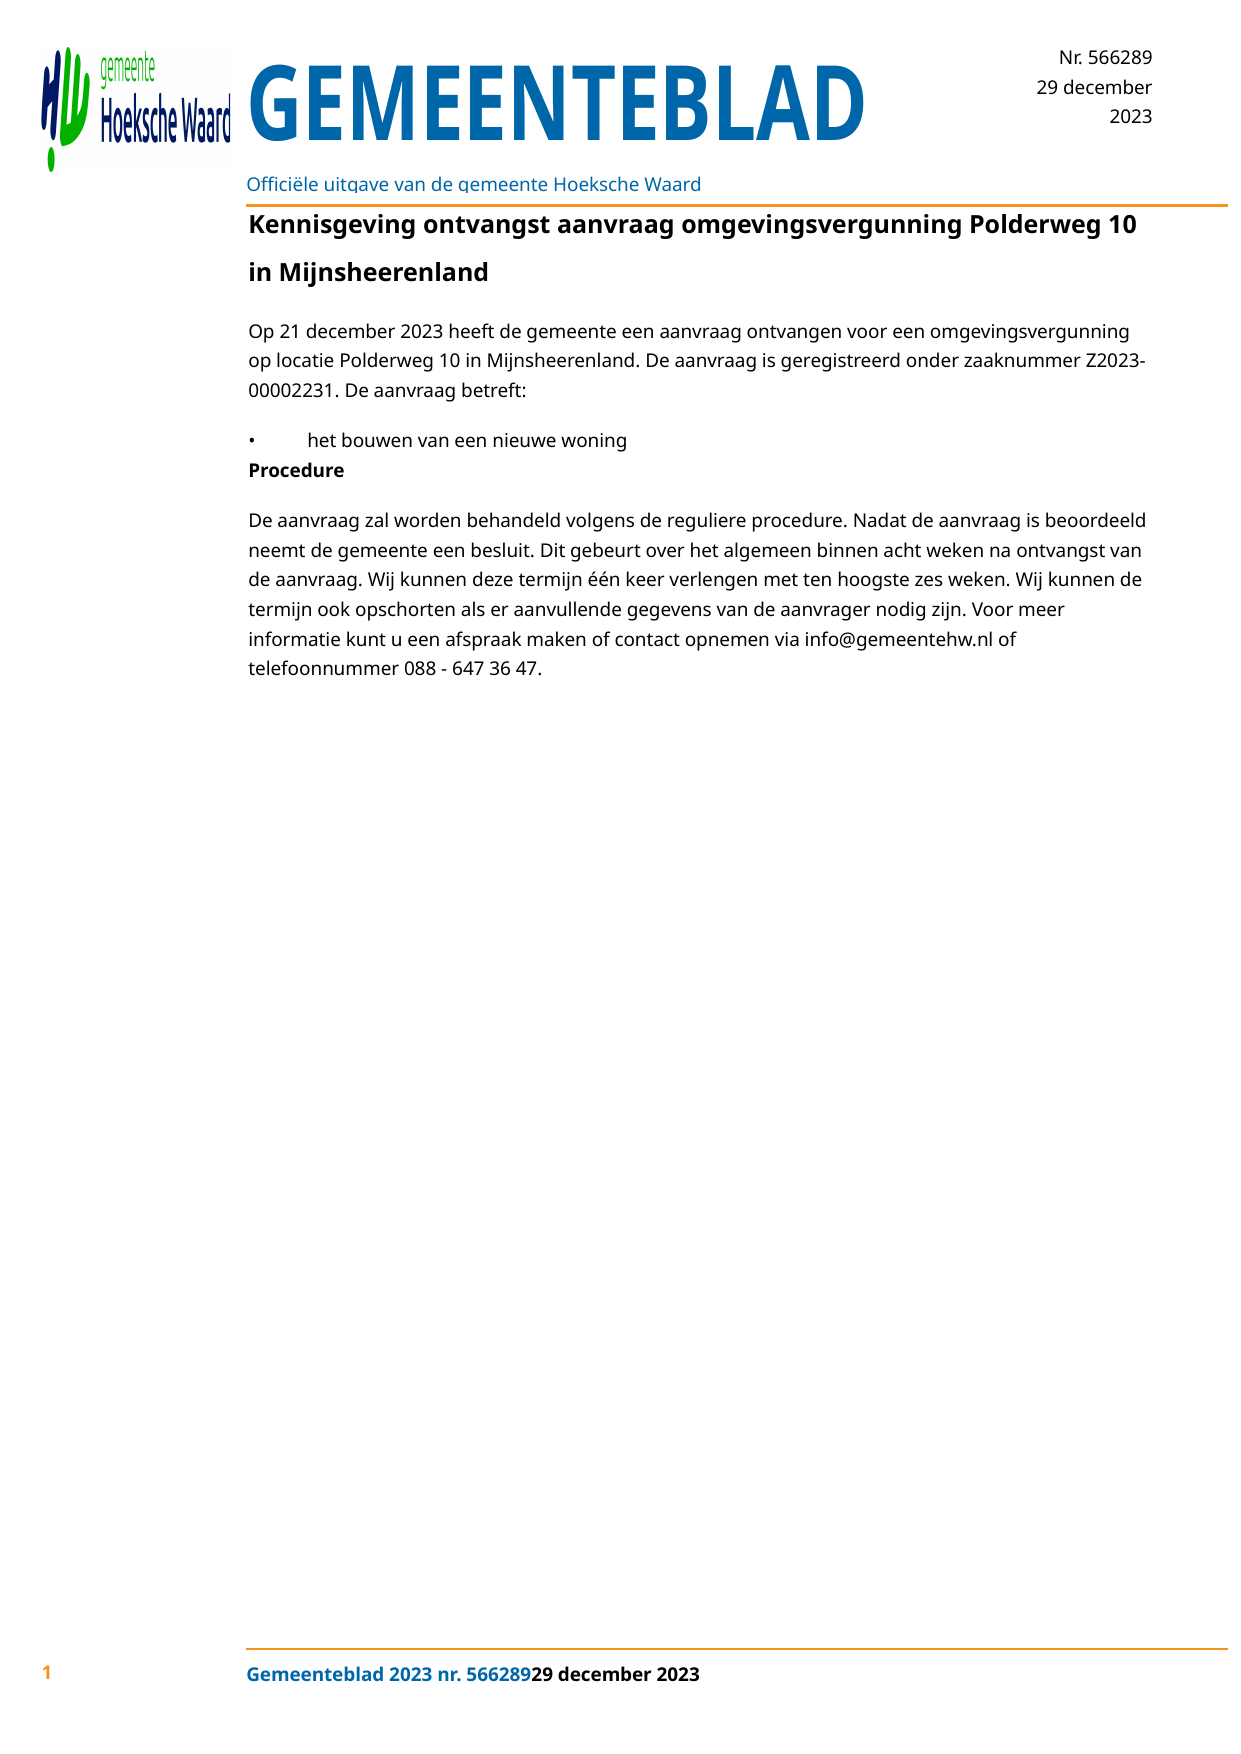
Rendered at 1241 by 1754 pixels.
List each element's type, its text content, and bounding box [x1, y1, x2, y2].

text Kennisgeving ontvangst aanvraag omgevingsvergunning Polderweg 10 in Mijnsheerenland [248, 207, 1152, 288]
text Procedure [248, 457, 1152, 483]
text De aanvraag zal worden behandeld volgens de reguliere procedure. Nadat de aanvraag is beoordeeld neemt de gemeente een besluit. Dit gebeurt over het algemeen binnen acht weken na ontvangst van de aanvraag. Wij kunnen deze termijn één keer verlengen met ten hoogste zes weken. Wij kunnen de termijn ook opschorten als er aanvullende gegevens van de aanvrager nodig zijn. Voor meer informatie kunt u een afspraak maken of contact opnemen via info@gemeentehw.nl of telefoonnummer 088 - 647 36 47. [248, 507, 1152, 681]
text Op 21 december 2023 heeft de gemeente een aanvraag ontvangen voor een omgevingsvergunning op locatie Polderweg 10 in Mijnsheerenland. De aanvraag is geregistreerd onder zaaknummer Z2023-00002231. De aanvraag betreft: [248, 318, 1152, 403]
list het bouwen van een nieuwe woning [248, 427, 1152, 453]
picture [41, 47, 231, 172]
